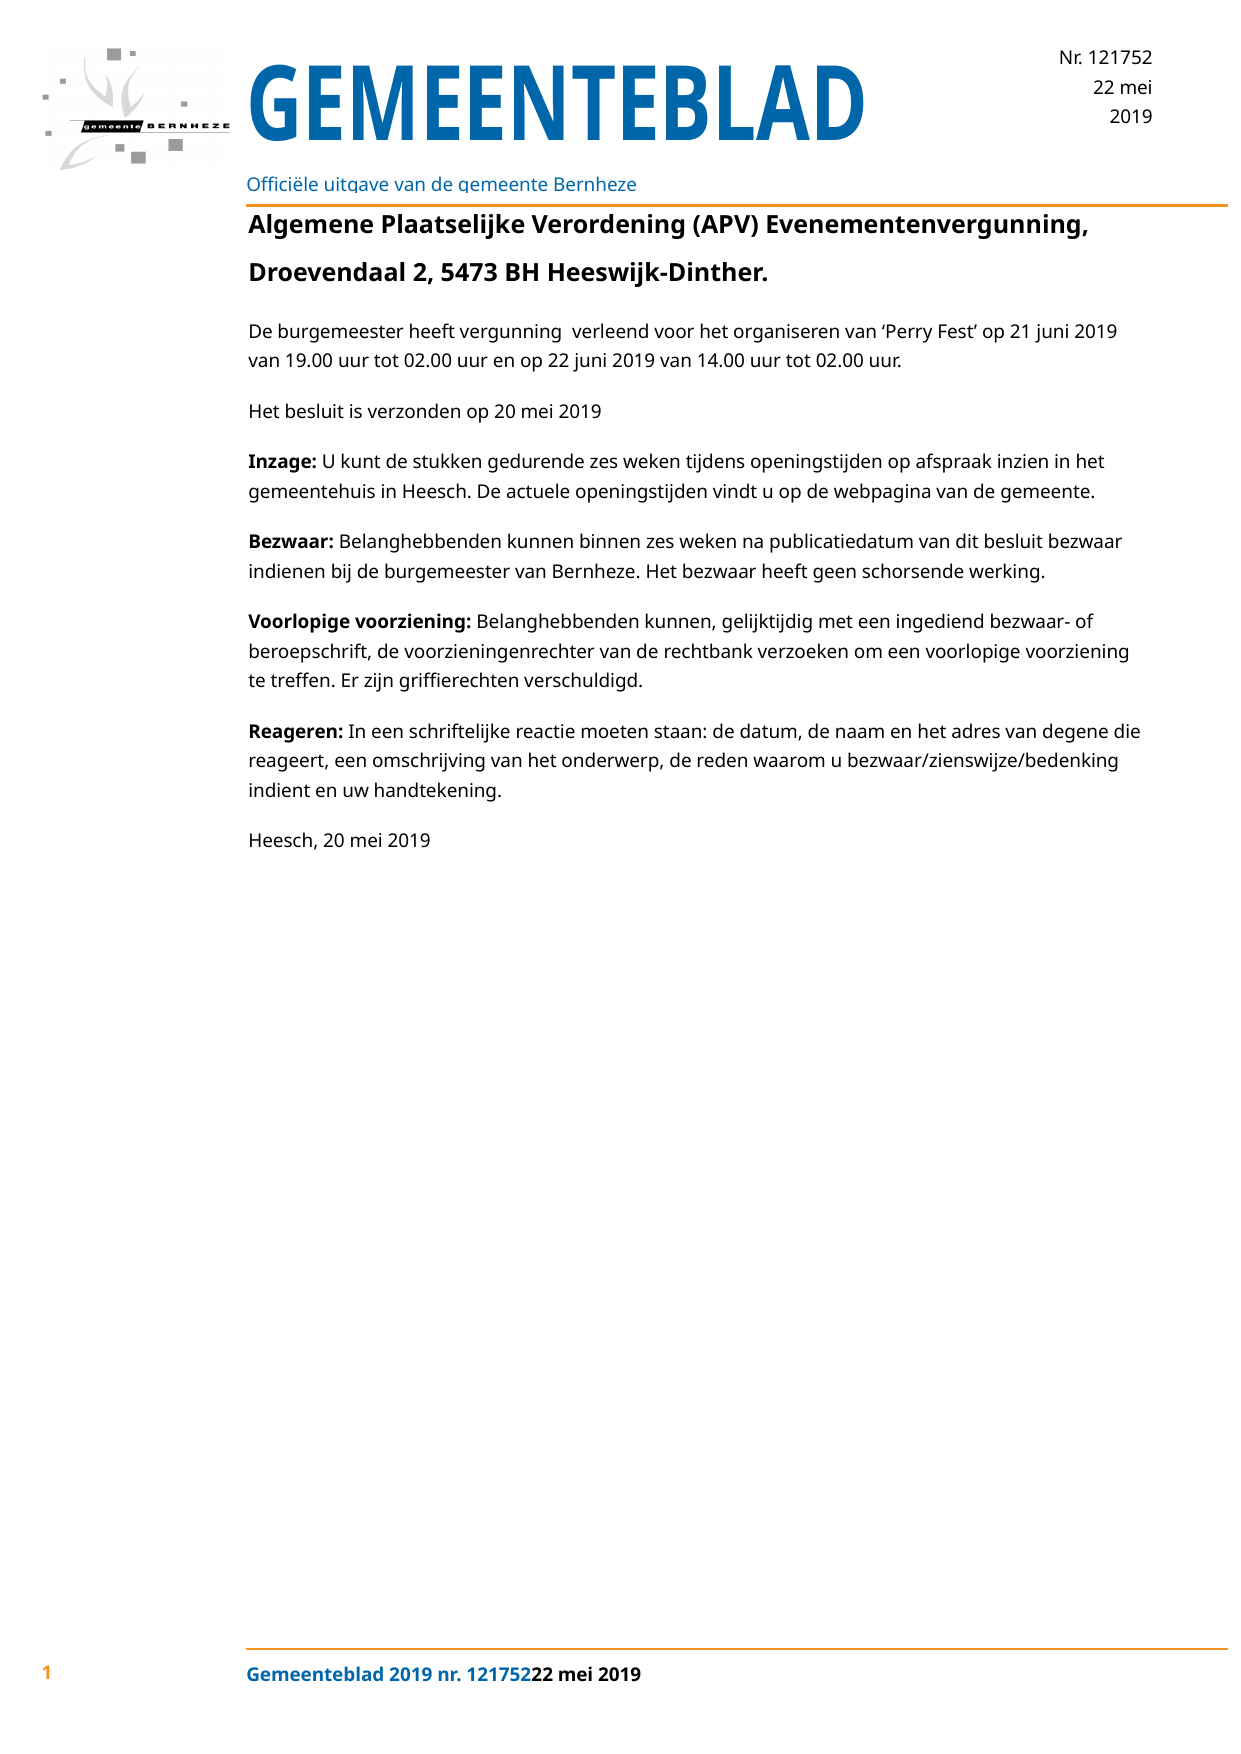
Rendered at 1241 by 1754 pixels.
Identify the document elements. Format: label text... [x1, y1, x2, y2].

text Algemene Plaatselijke Verordening (APV) Evenementenvergunning, Droevendaal 2, 5473 BH Heeswijk-Dinther. [248, 207, 1152, 288]
text Bezwaar: Belanghebbenden kunnen binnen zes weken na publicatiedatum van dit besluit bezwaar indienen bij de burgemeester van Bernheze. Het bezwaar heeft geen schorsende werking. [248, 528, 1152, 584]
text Heesch, 20 mei 2019 [248, 827, 1152, 853]
text Reageren: In een schriftelijke reactie moeten staan: de datum, de naam en het adres van degene die reageert, een omschrijving van het onderwerp, de reden waarom u bezwaar/zienswijze/bedenking indient en uw handtekening. [248, 718, 1152, 803]
text Inzage: U kunt de stukken gedurende zes weken tijdens openingstijden op afspraak inzien in het gemeentehuis in Heesch. De actuele openingstijden vindt u op de webpagina van de gemeente. [248, 448, 1152, 504]
text Voorlopige voorziening: Belanghebbenden kunnen, gelijktijdig met een ingediend bezwaar- of beroepschrift, de voorzieningenrechter van de rechtbank verzoeken om een voorlopige voorziening te treffen. Er zijn griffierechten verschuldigd. [248, 608, 1152, 693]
text Het besluit is verzonden op 20 mei 2019 [248, 398, 1152, 424]
text De burgemeester heeft vergunning verleend voor het organiseren van ‘Perry Fest’ op 21 juni 2019 van 19.00 uur tot 02.00 uur en op 22 juni 2019 van 14.00 uur tot 02.00 uur. [248, 318, 1152, 373]
picture [41, 47, 231, 172]
